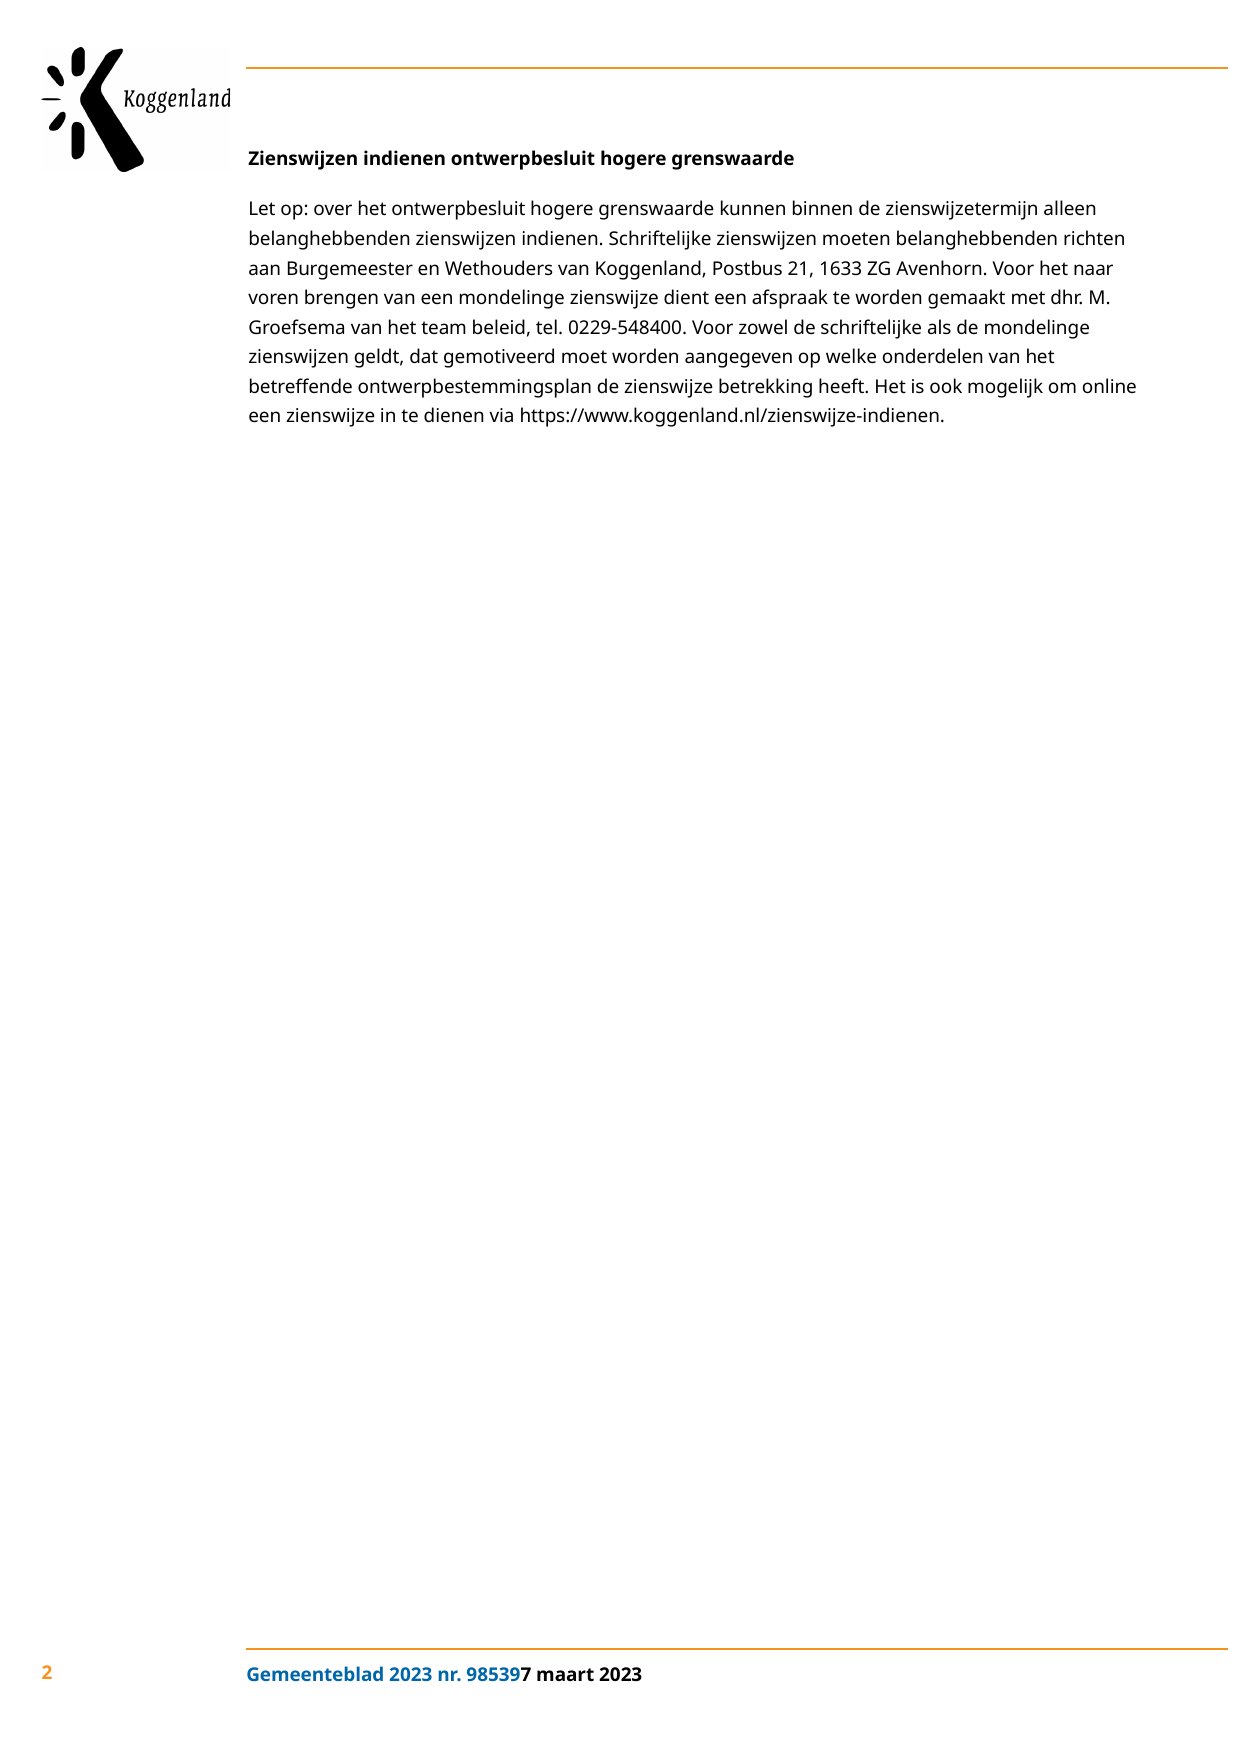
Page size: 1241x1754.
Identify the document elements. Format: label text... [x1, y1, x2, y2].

text Let op: over het ontwerpbesluit hogere grenswaarde kunnen binnen de zienswijzetermijn alleen belanghebbenden zienswijzen indienen. Schriftelijke zienswijzen moeten belanghebbenden richten aan Burgemeester en Wethouders van Koggenland, Postbus 21, 1633 ZG Avenhorn. Voor het naar voren brengen van een mondelinge zienswijze dient een afspraak te worden gemaakt met dhr. M. Groefsema van het team beleid, tel. 0229-548400. Voor zowel de schriftelijke als de mondelinge zienswijzen geldt, dat gemotiveerd moet worden aangegeven op welke onderdelen van het betreffende ontwerpbestemmingsplan de zienswijze betrekking heeft. Het is ook mogelijk om online een zienswijze in te dienen via https://www.koggenland.nl/zienswijze-indienen. [248, 196, 1152, 428]
text Zienswijzen indienen ontwerpbesluit hogere grenswaarde [248, 145, 1152, 171]
picture [41, 47, 231, 172]
